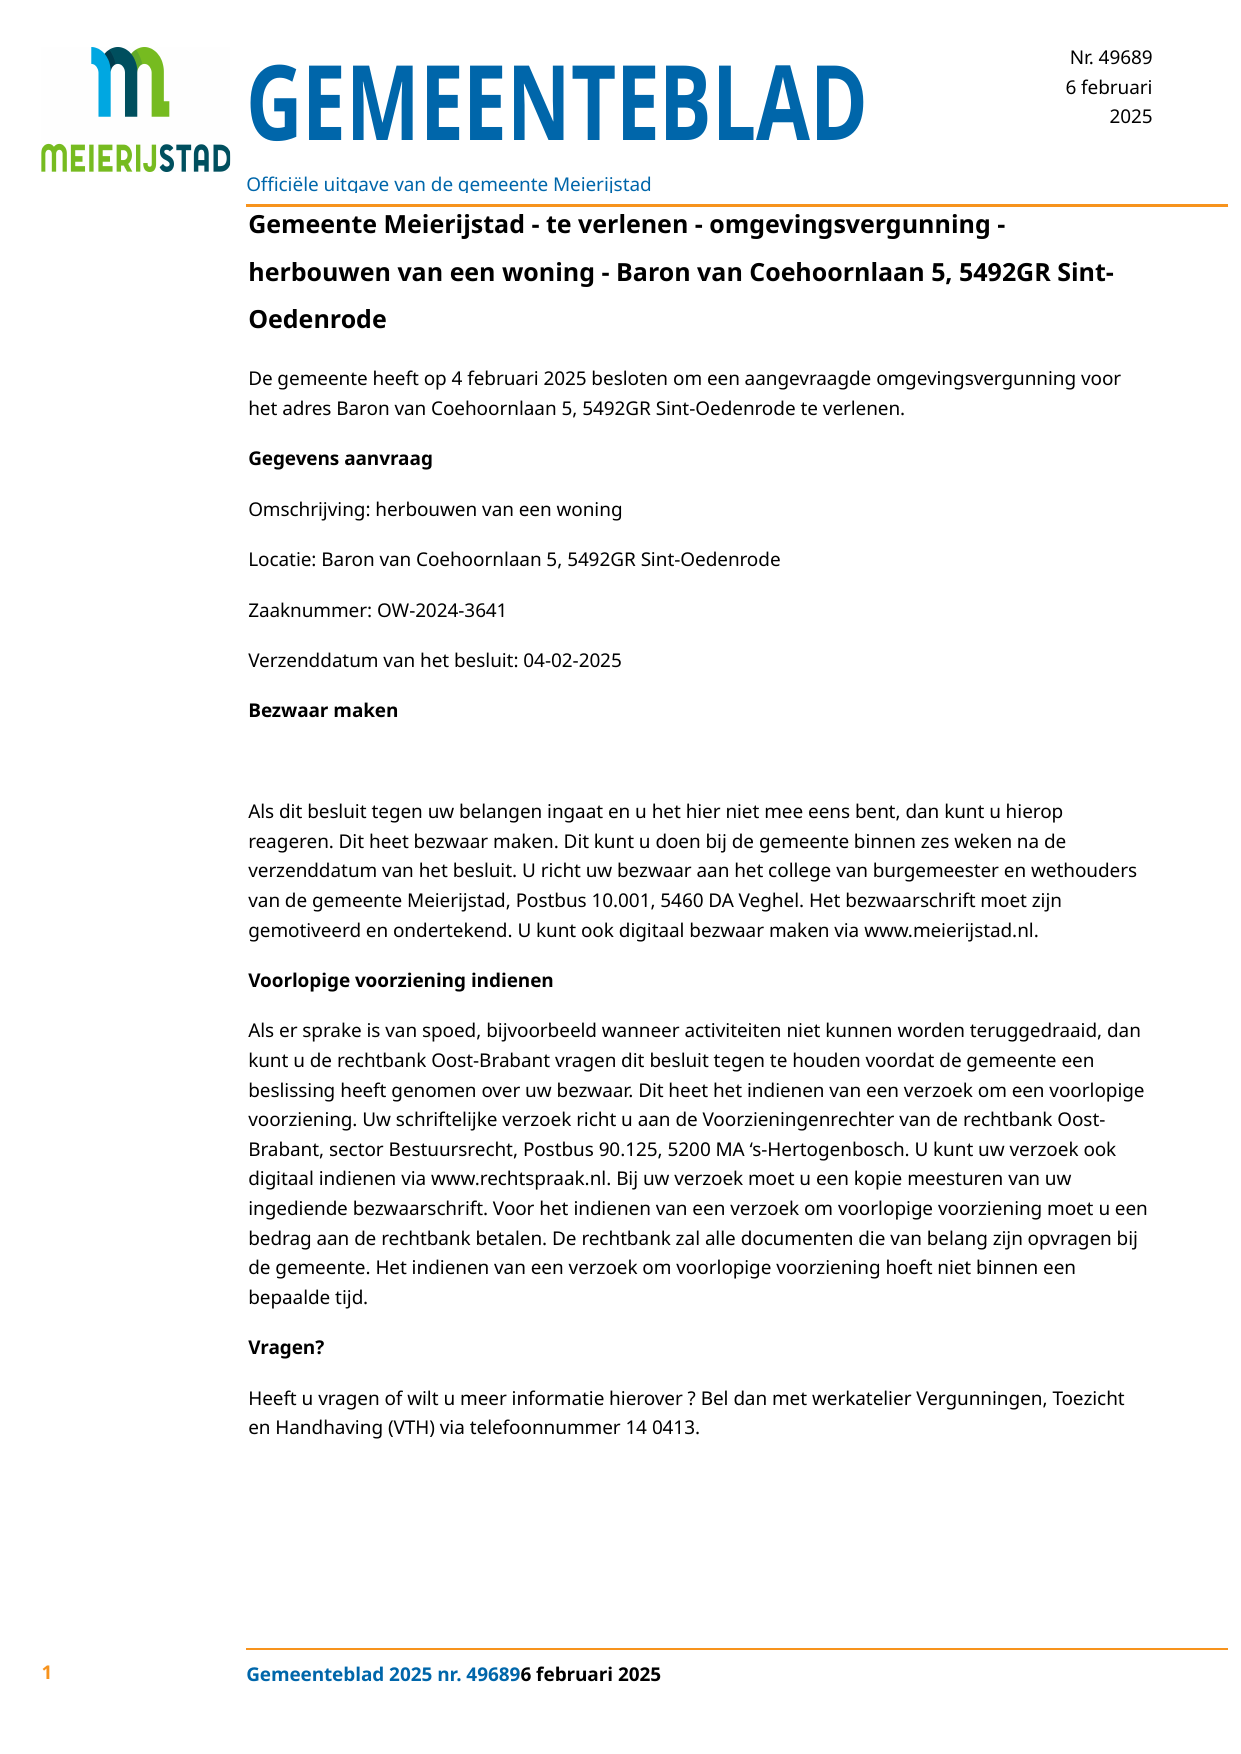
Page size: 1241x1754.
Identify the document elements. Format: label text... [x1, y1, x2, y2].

text Gegevens aanvraag [248, 446, 1152, 471]
text De gemeente heeft op 4 februari 2025 besloten om een aangevraagde omgevingsvergunning voor het adres Baron van Coehoornlaan 5, 5492GR Sint-Oedenrode te verlenen. [248, 366, 1152, 421]
text Heeft u vragen of wilt u meer informatie hierover ? Bel dan met werkatelier Vergunningen, Toezicht en Handhaving (VTH) via telefoonnummer 14 0413. [248, 1385, 1152, 1440]
text Als dit besluit tegen uw belangen ingaat en u het hier niet mee eens bent, dan kunt u hierop reageren. Dit heet bezwaar maken. Dit kunt u doen bij de gemeente binnen zes weken na de verzenddatum van het besluit. U richt uw bezwaar aan het college van burgemeester en wethouders van de gemeente Meierijstad, Postbus 10.001, 5460 DA Veghel. Het bezwaarschrift moet zijn gemotiveerd en ondertekend. U kunt ook digitaal bezwaar maken via www.meierijstad.nl. [248, 798, 1152, 942]
text Gemeente Meierijstad - te verlenen - omgevingsvergunning - herbouwen van een woning - Baron van Coehoornlaan 5, 5492GR Sint-Oedenrode [248, 207, 1152, 336]
text Omschrijving: herbouwen van een woning [248, 496, 1152, 522]
text Verzenddatum van het besluit: 04-02-2025 [248, 647, 1152, 673]
text Vragen? [248, 1334, 1152, 1360]
picture [41, 47, 231, 172]
text Als er sprake is van spoed, bijvoorbeeld wanneer activiteiten niet kunnen worden teruggedraaid, dan kunt u de rechtbank Oost-Brabant vragen dit besluit tegen te houden voordat de gemeente een beslissing heeft genomen over uw bezwaar. Dit heet het indienen van een verzoek om een voorlopige voorziening. Uw schriftelijke verzoek richt u aan de Voorzieningenrechter van de rechtbank Oost-Brabant, sector Bestuursrecht, Postbus 90.125, 5200 MA ‘s-Hertogenbosch. U kunt uw verzoek ook digitaal indienen via www.rechtspraak.nl. Bij uw verzoek moet u een kopie meesturen van uw ingediende bezwaarschrift. Voor het indienen van een verzoek om voorlopige voorziening moet u een bedrag aan de rechtbank betalen. De rechtbank zal alle documenten die van belang zijn opvragen bij de gemeente. Het indienen van een verzoek om voorlopige voorziening hoeft niet binnen een bepaalde tijd. [248, 1018, 1152, 1309]
text Bezwaar maken [248, 698, 1152, 723]
text Voorlopige voorziening indienen [248, 967, 1152, 993]
text Locatie: Baron van Coehoornlaan 5, 5492GR Sint-Oedenrode [248, 546, 1152, 572]
text Zaaknummer: OW-2024-3641 [248, 597, 1152, 622]
